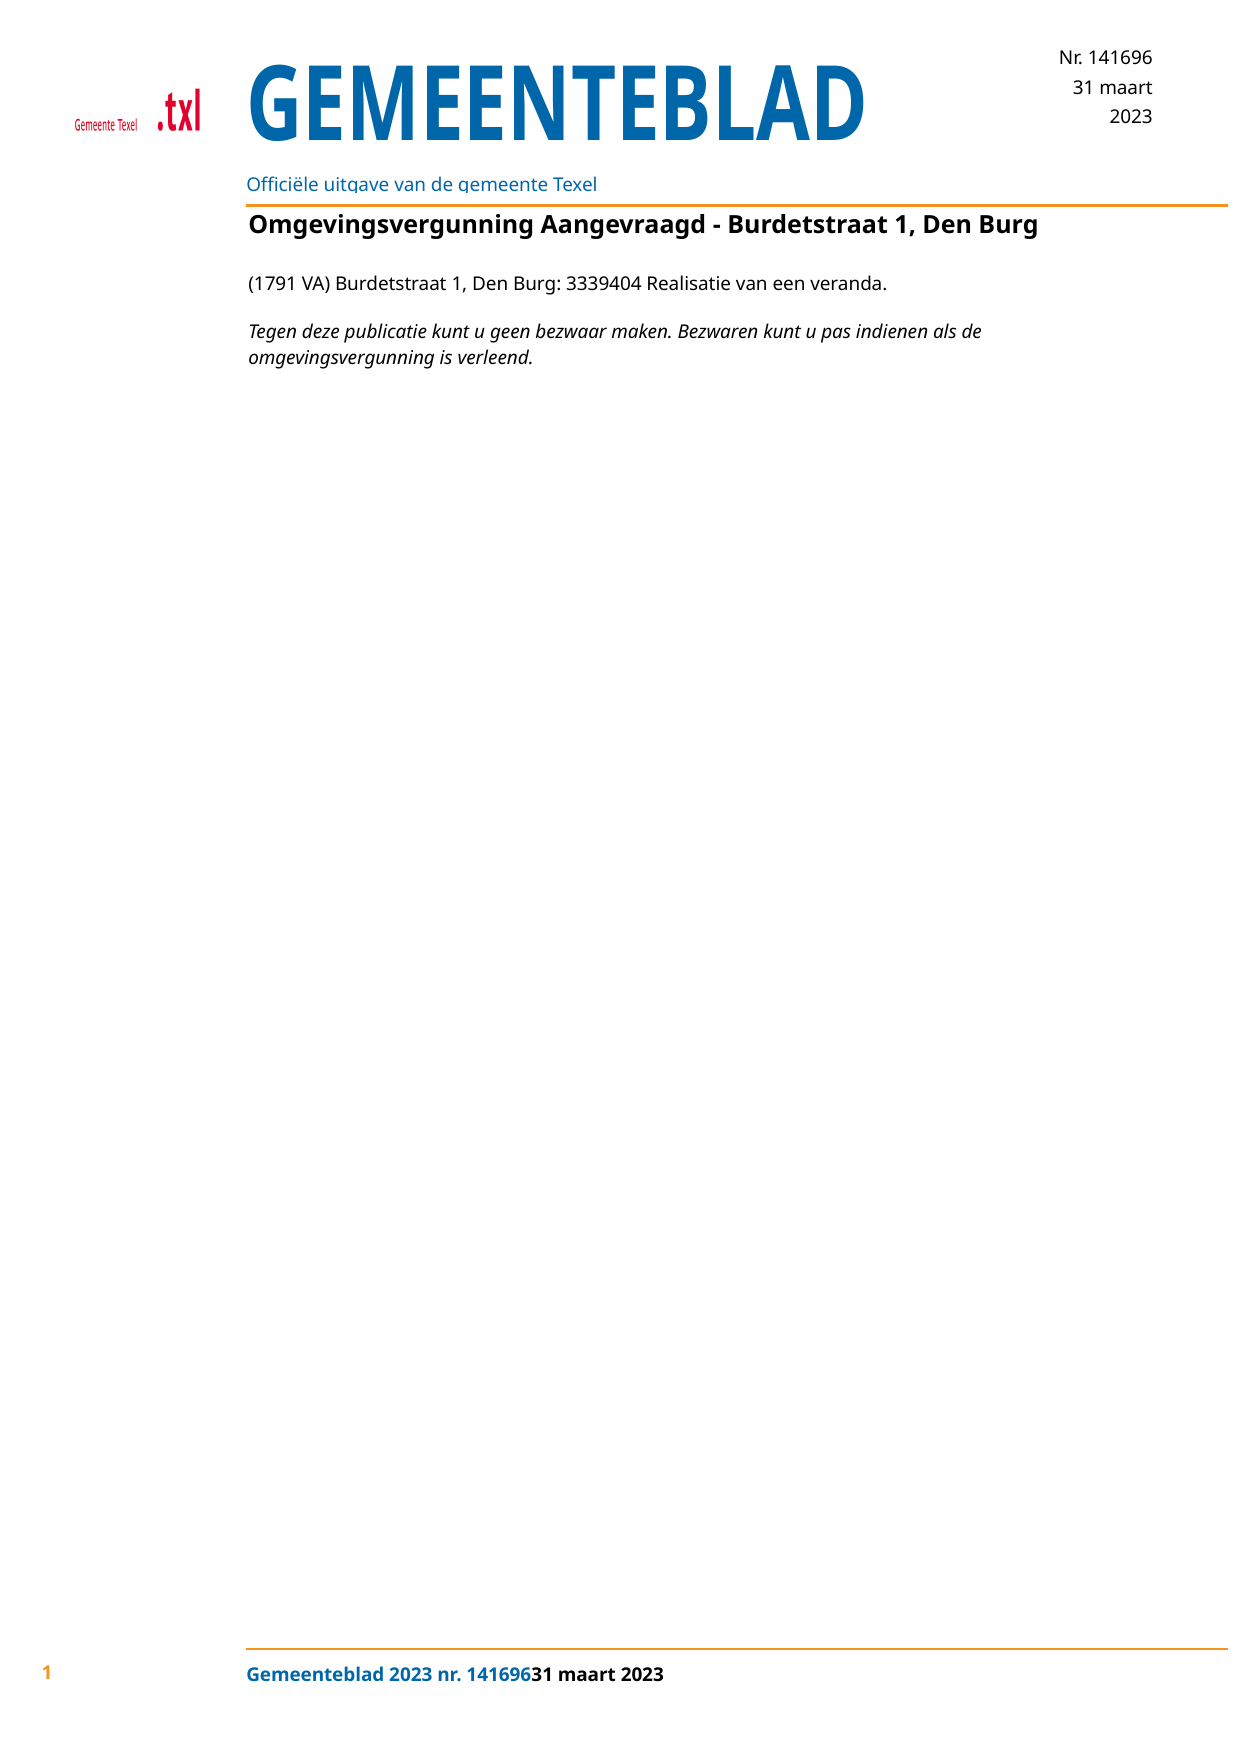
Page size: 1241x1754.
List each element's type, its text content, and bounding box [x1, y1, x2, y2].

text Tegen deze publicatie kunt u geen bezwaar maken. Bezwaren kunt u pas indienen als de omgevingsvergunning is verleend. [248, 318, 1152, 369]
text Omgevingsvergunning Aangevraagd - Burdetstraat 1, Den Burg [248, 207, 1152, 241]
picture [41, 47, 231, 172]
text (1791 VA) Burdetstraat 1, Den Burg: 3339404 Realisatie van een veranda. [248, 270, 1152, 296]
